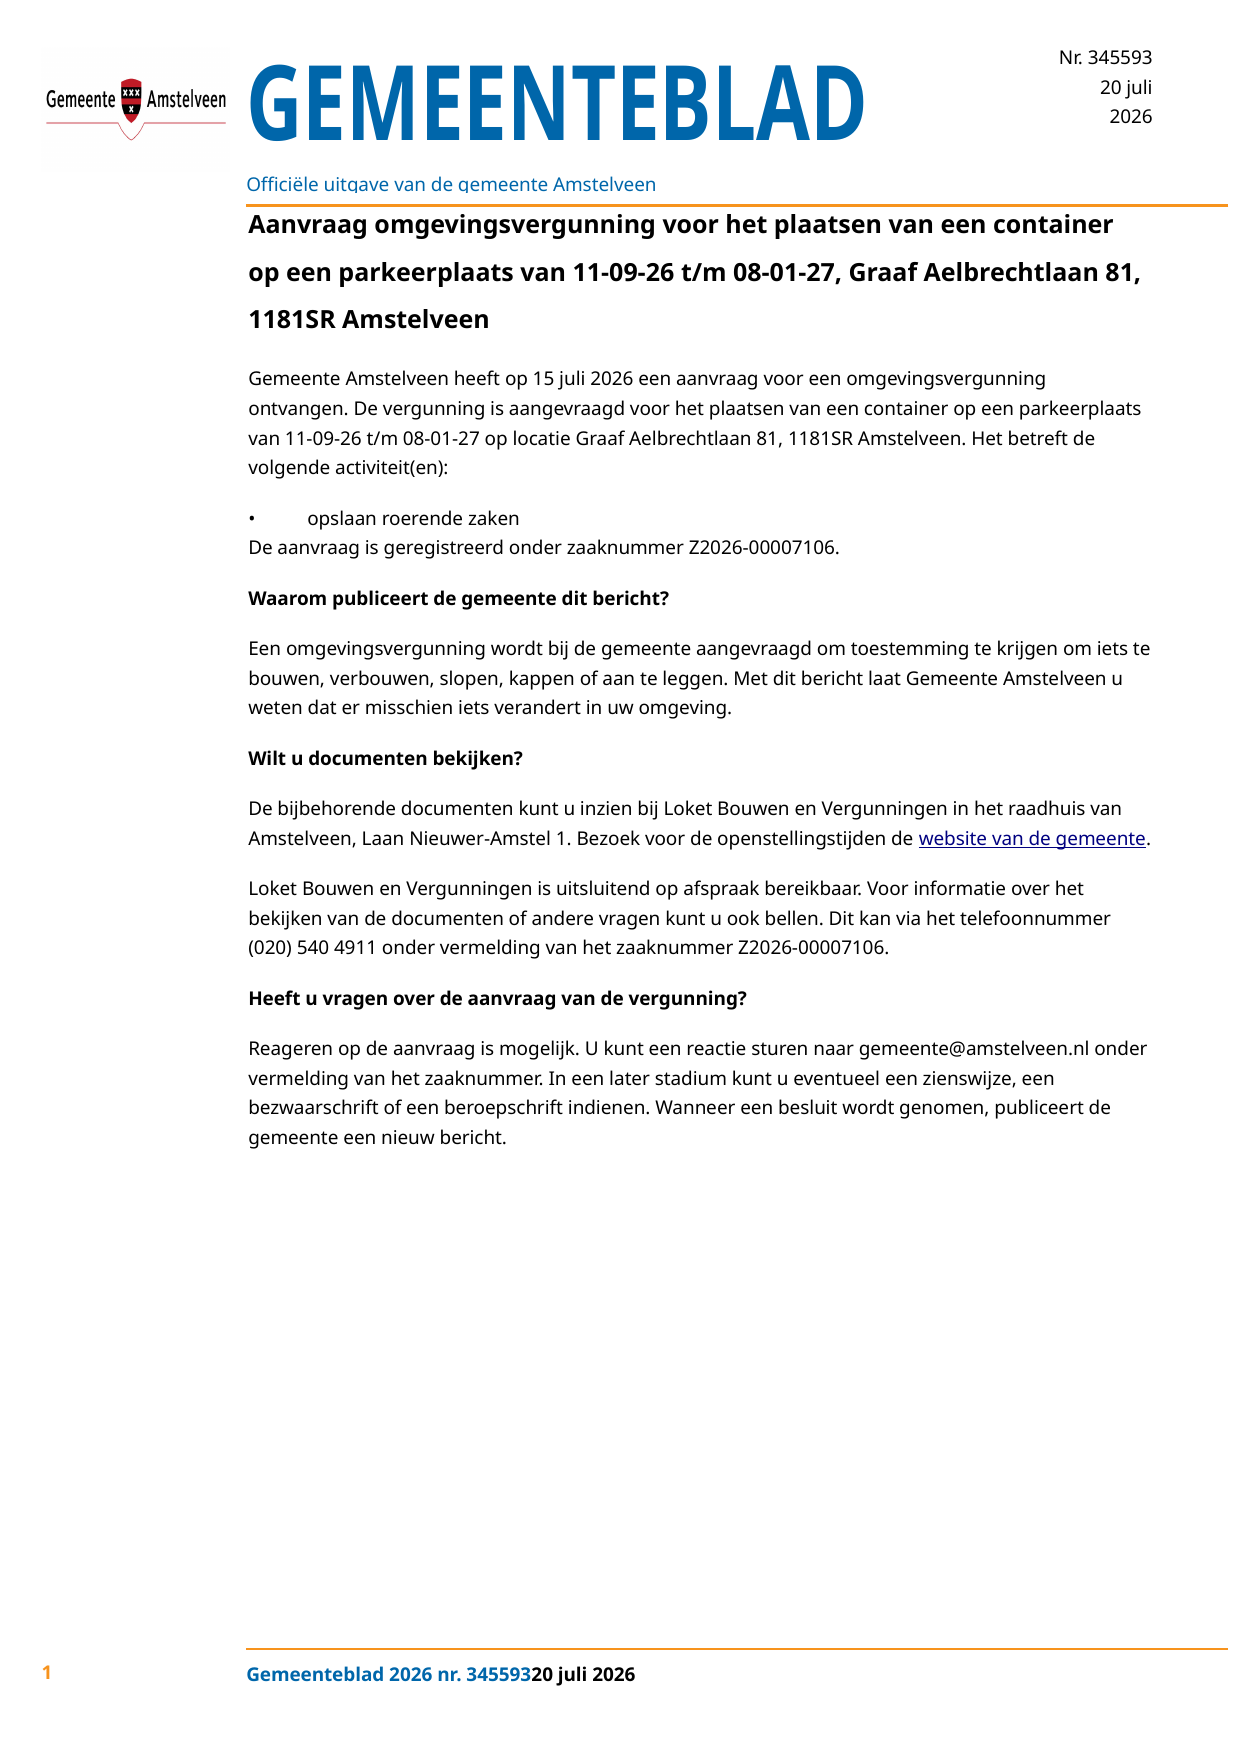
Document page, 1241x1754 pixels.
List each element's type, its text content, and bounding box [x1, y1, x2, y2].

text Gemeente Amstelveen heeft op 15 juli 2026 een aanvraag voor een omgevingsvergunning ontvangen. De vergunning is aangevraagd voor het plaatsen van een container op een parkeerplaats van 11-09-26 t/m 08-01-27 op locatie Graaf Aelbrechtlaan 81, 1181SR Amstelveen. Het betreft de volgende activiteit(en): [248, 366, 1152, 480]
text Reageren op de aanvraag is mogelijk. U kunt een reactie sturen naar gemeente@amstelveen.nl onder vermelding van het zaaknummer. In een later stadium kunt u eventueel een zienswijze, een bezwaarschrift of een beroepschrift indienen. Wanneer een besluit wordt genomen, publiceert de gemeente een nieuw bericht. [248, 1035, 1152, 1149]
text Een omgevingsvergunning wordt bij de gemeente aangevraagd om toestemming te krijgen om iets te bouwen, verbouwen, slopen, kappen of aan te leggen. Met dit bericht laat Gemeente Amstelveen u weten dat er misschien iets verandert in uw omgeving. [248, 635, 1152, 720]
text Aanvraag omgevingsvergunning voor het plaatsen van een container op een parkeerplaats van 11-09-26 t/m 08-01-27, Graaf Aelbrechtlaan 81, 1181SR Amstelveen [248, 207, 1152, 336]
text Wilt u documenten bekijken? [248, 745, 1152, 770]
picture [41, 47, 231, 172]
text De bijbehorende documenten kunt u inzien bij Loket Bouwen en Vergunningen in het raadhuis van Amstelveen, Laan Nieuwer-Amstel 1. Bezoek voor de openstellingstijden de website van de gemeente. [248, 795, 1152, 850]
text Heeft u vragen over de aanvraag van de vergunning? [248, 985, 1152, 1010]
text Waarom publiceert de gemeente dit bericht? [248, 585, 1152, 610]
list opslaan roerende zaken [248, 505, 1152, 530]
text De aanvraag is geregistreerd onder zaaknummer Z2026-00007106. [248, 534, 1152, 560]
text Loket Bouwen en Vergunningen is uitsluitend op afspraak bereikbaar. Voor informatie over het bekijken van de documenten of andere vragen kunt u ook bellen. Dit kan via het telefoonnummer (020) 540 4911 onder vermelding van het zaaknummer Z2026-00007106. [248, 875, 1152, 960]
